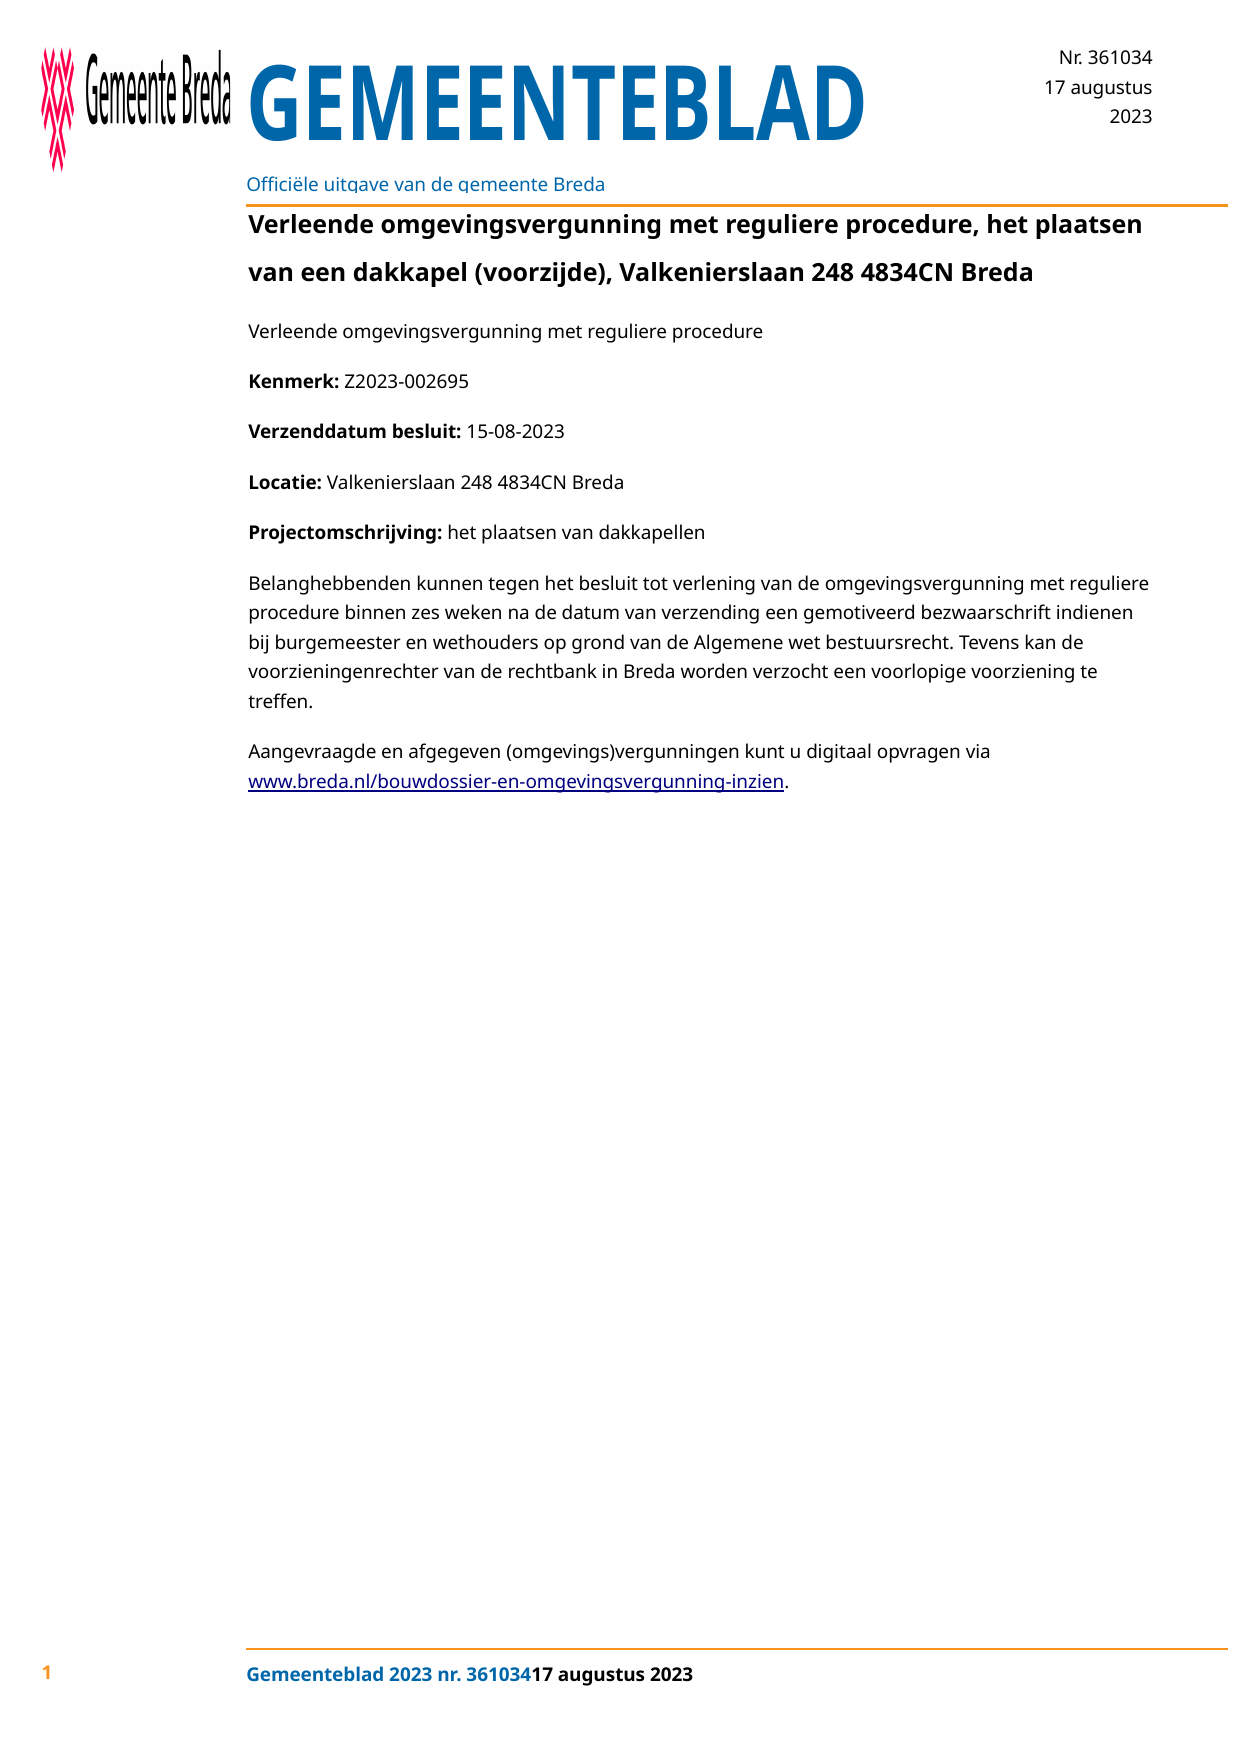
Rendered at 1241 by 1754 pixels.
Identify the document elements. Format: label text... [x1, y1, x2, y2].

text Verleende omgevingsvergunning met reguliere procedure [248, 318, 1152, 344]
picture [41, 47, 231, 172]
text Projectomschrijving: het plaatsen van dakkapellen [248, 519, 1152, 545]
text Verleende omgevingsvergunning met reguliere procedure, het plaatsen van een dakkapel (voorzijde), Valkenierslaan 248 4834CN Breda [248, 207, 1152, 288]
text Verzenddatum besluit: 15-08-2023 [248, 419, 1152, 444]
text Locatie: Valkenierslaan 248 4834CN Breda [248, 469, 1152, 495]
text Aangevraagde en afgegeven (omgevings)vergunningen kunt u digitaal opvragen via www.breda.nl/bouwdossier-en-omgevingsvergunning-inzien. [248, 739, 1152, 794]
text Belanghebbenden kunnen tegen het besluit tot verlening van de omgevingsvergunning met reguliere procedure binnen zes weken na de datum van verzending een gemotiveerd bezwaarschrift indienen bij burgemeester en wethouders op grond van de Algemene wet bestuursrecht. Tevens kan de voorzieningenrechter van de rechtbank in Breda worden verzocht een voorlopige voorziening te treffen. [248, 570, 1152, 714]
text Kenmerk: Z2023-002695 [248, 368, 1152, 394]
